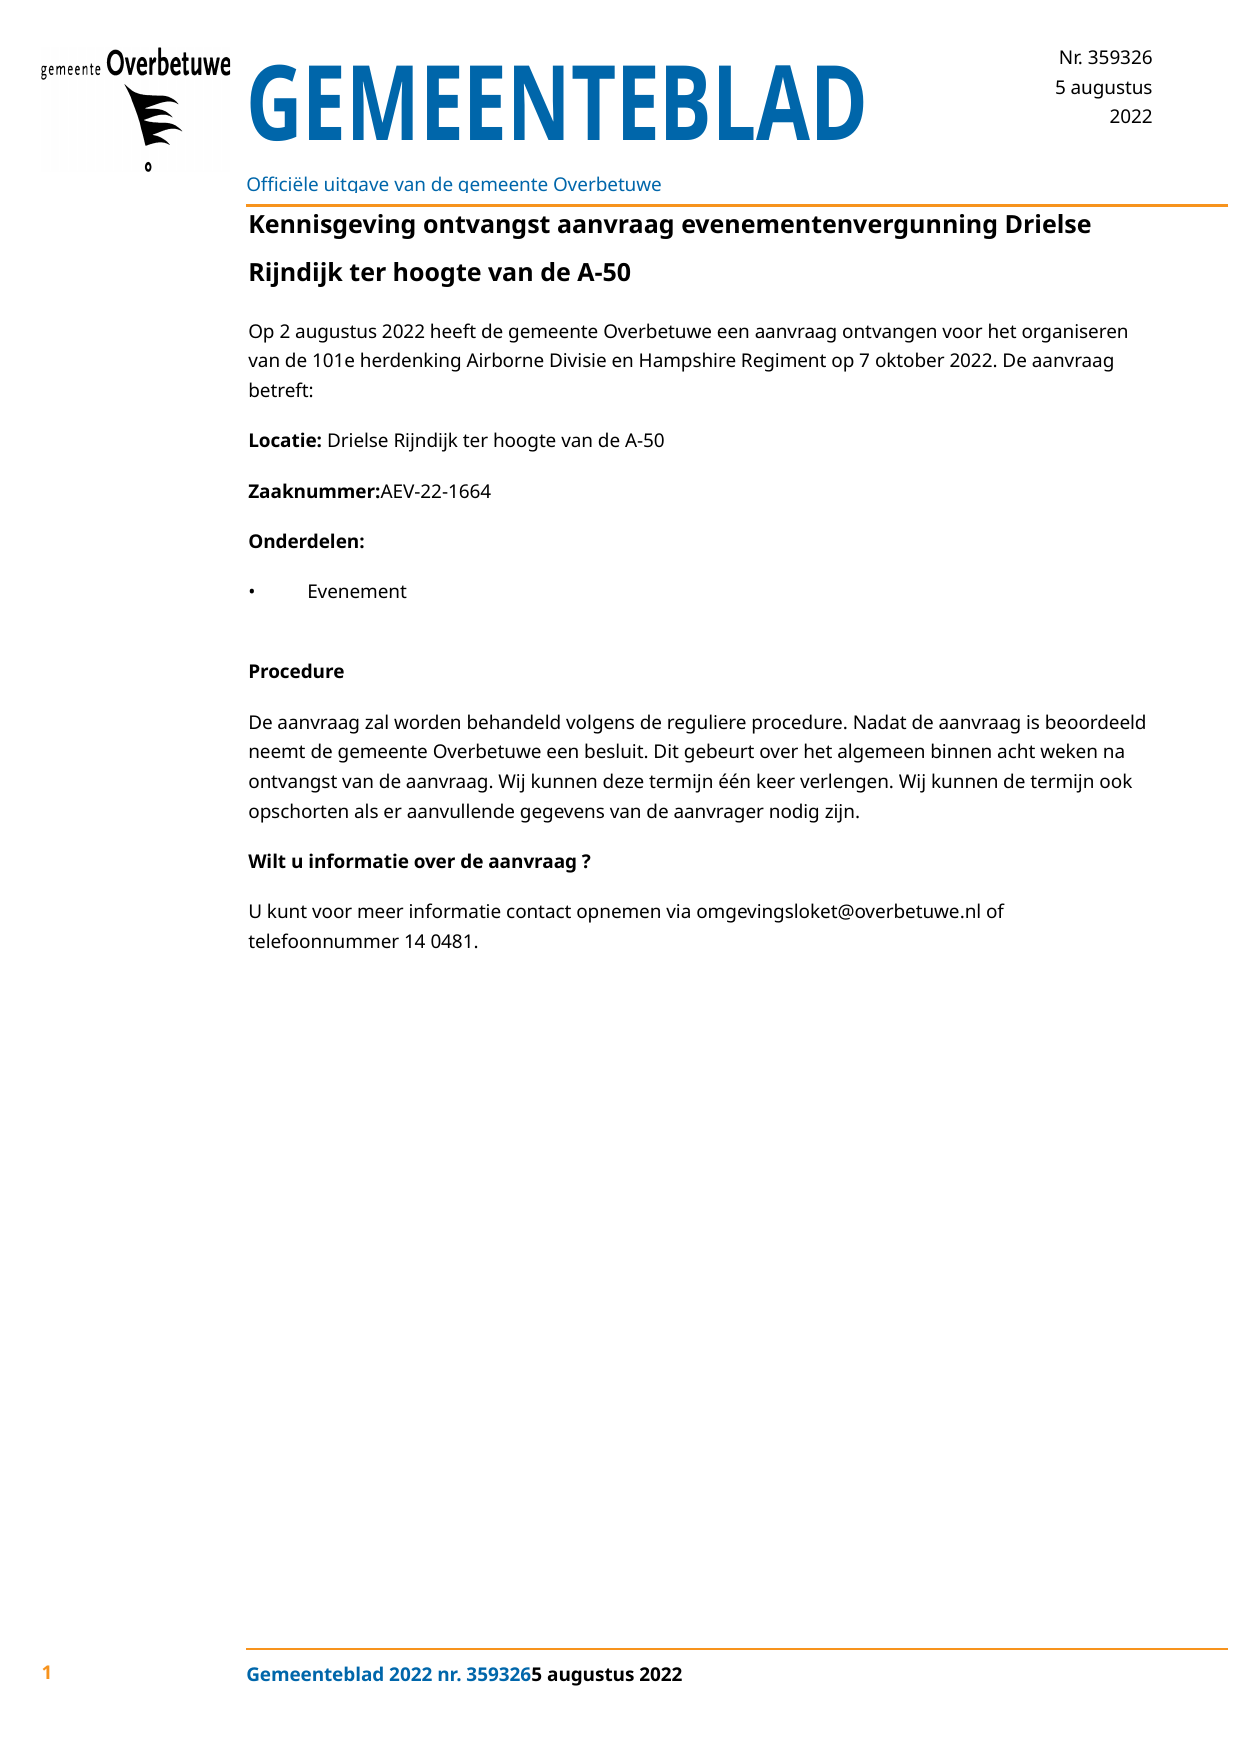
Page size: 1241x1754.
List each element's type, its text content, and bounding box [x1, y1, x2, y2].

text Op 2 augustus 2022 heeft de gemeente Overbetuwe een aanvraag ontvangen voor het organiseren van de 101e herdenking Airborne Divisie en Hampshire Regiment op 7 oktober 2022. De aanvraag betreft: [248, 318, 1152, 403]
text Kennisgeving ontvangst aanvraag evenementenvergunning Drielse Rijndijk ter hoogte van de A-50 [248, 207, 1152, 288]
text De aanvraag zal worden behandeld volgens de reguliere procedure. Nadat de aanvraag is beoordeeld neemt de gemeente Overbetuwe een besluit. Dit gebeurt over het algemeen binnen acht weken na ontvangst van de aanvraag. Wij kunnen deze termijn één keer verlengen. Wij kunnen de termijn ook opschorten als er aanvullende gegevens van de aanvrager nodig zijn. [248, 709, 1152, 824]
list Evenement [248, 579, 1152, 604]
text Procedure [248, 659, 1152, 684]
picture [41, 47, 231, 172]
text Onderdelen: [248, 528, 1152, 554]
text Wilt u informatie over de aanvraag ? [248, 848, 1152, 874]
text U kunt voor meer informatie contact opnemen via omgevingsloket@overbetuwe.nl of telefoonnummer 14 0481. [248, 899, 1152, 954]
text Zaaknummer:AEV-22-1664 [248, 478, 1152, 504]
text Locatie: Drielse Rijndijk ter hoogte van de A-50 [248, 427, 1152, 453]
